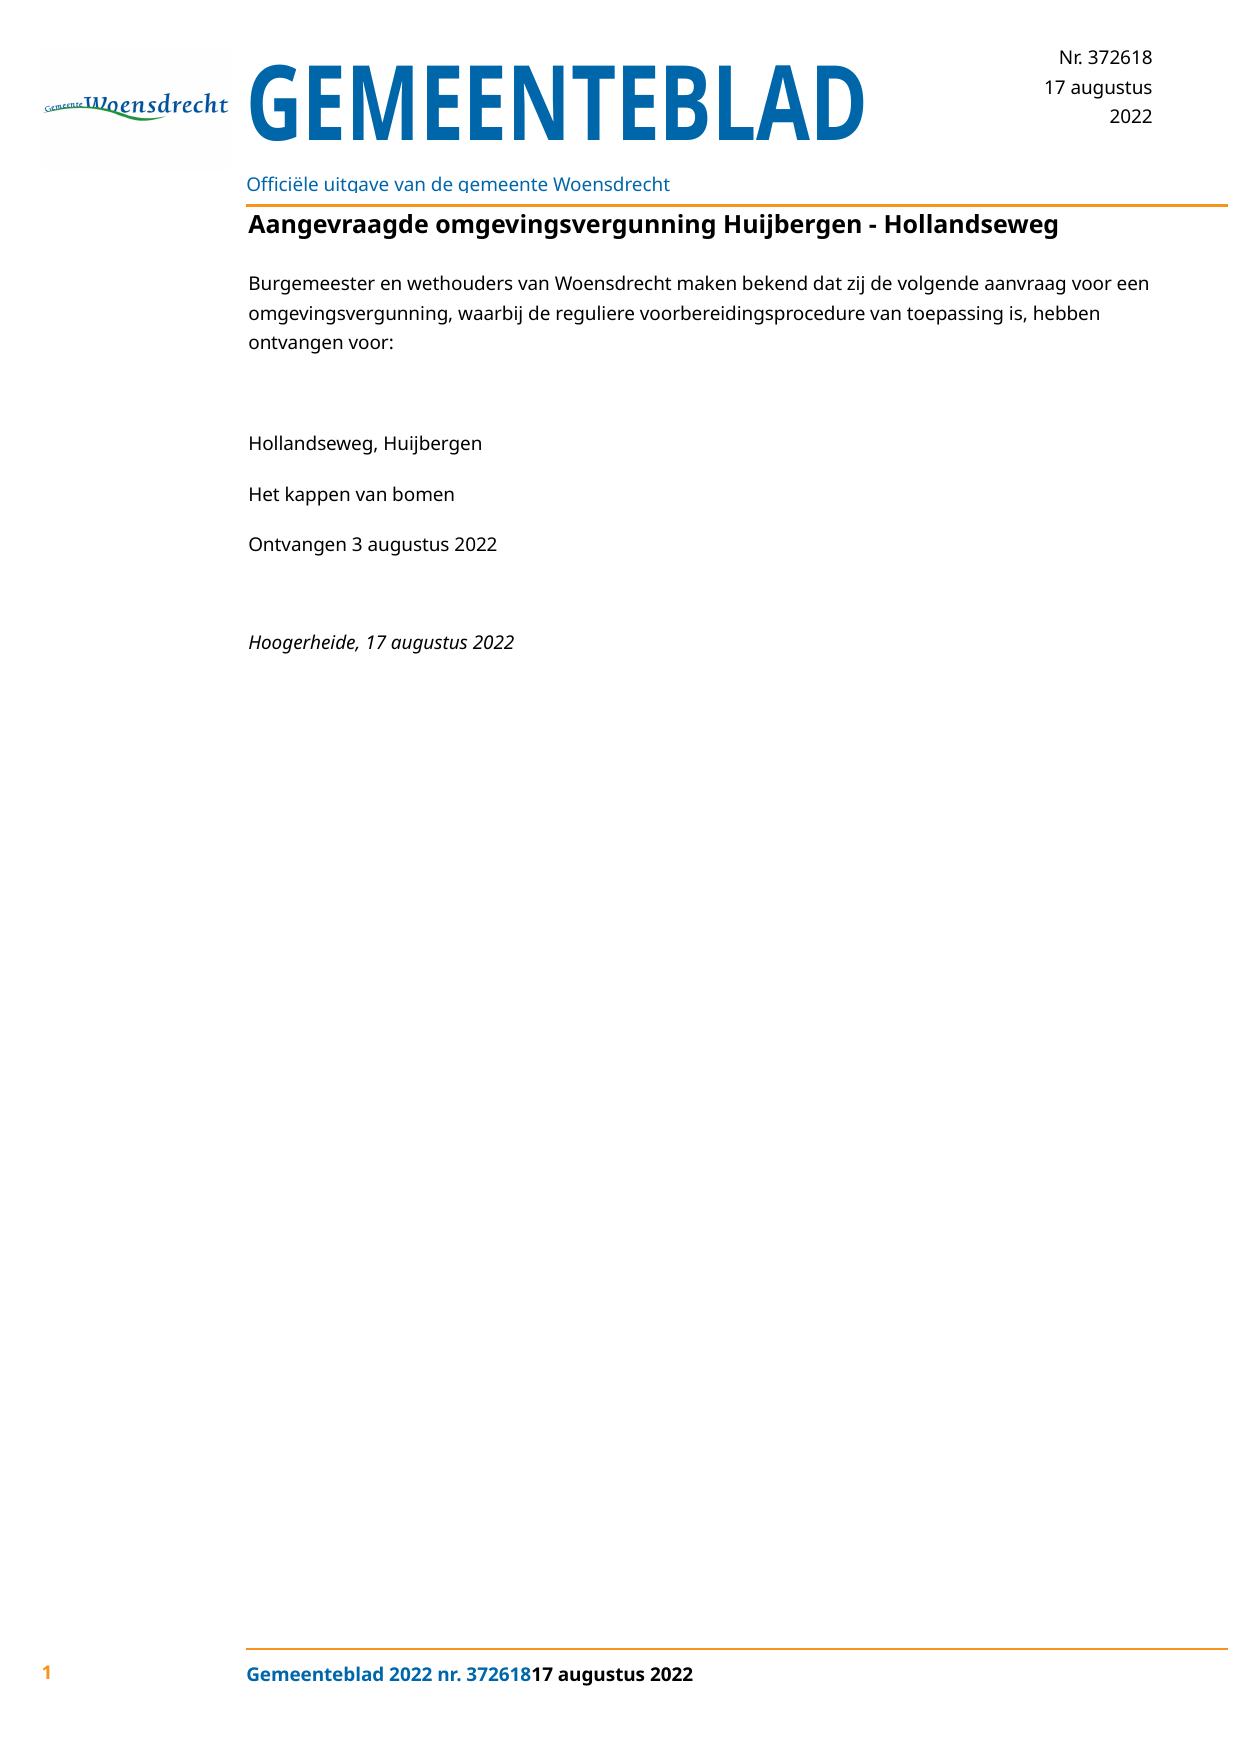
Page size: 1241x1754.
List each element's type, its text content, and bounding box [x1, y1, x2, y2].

text Burgemeester en wethouders van Woensdrecht maken bekend dat zij de volgende aanvraag voor een omgevingsvergunning, waarbij de reguliere voorbereidingsprocedure van toepassing is, hebben ontvangen voor: [248, 270, 1152, 355]
picture [41, 47, 231, 172]
text Hoogerheide, 17 augustus 2022 [248, 629, 1152, 655]
text Hollandseweg, Huijbergen [248, 430, 1152, 456]
text Aangevraagde omgevingsvergunning Huijbergen - Hollandseweg [248, 207, 1152, 241]
text Ontvangen 3 augustus 2022 [248, 531, 1152, 557]
text Het kappen van bomen [248, 481, 1152, 506]
